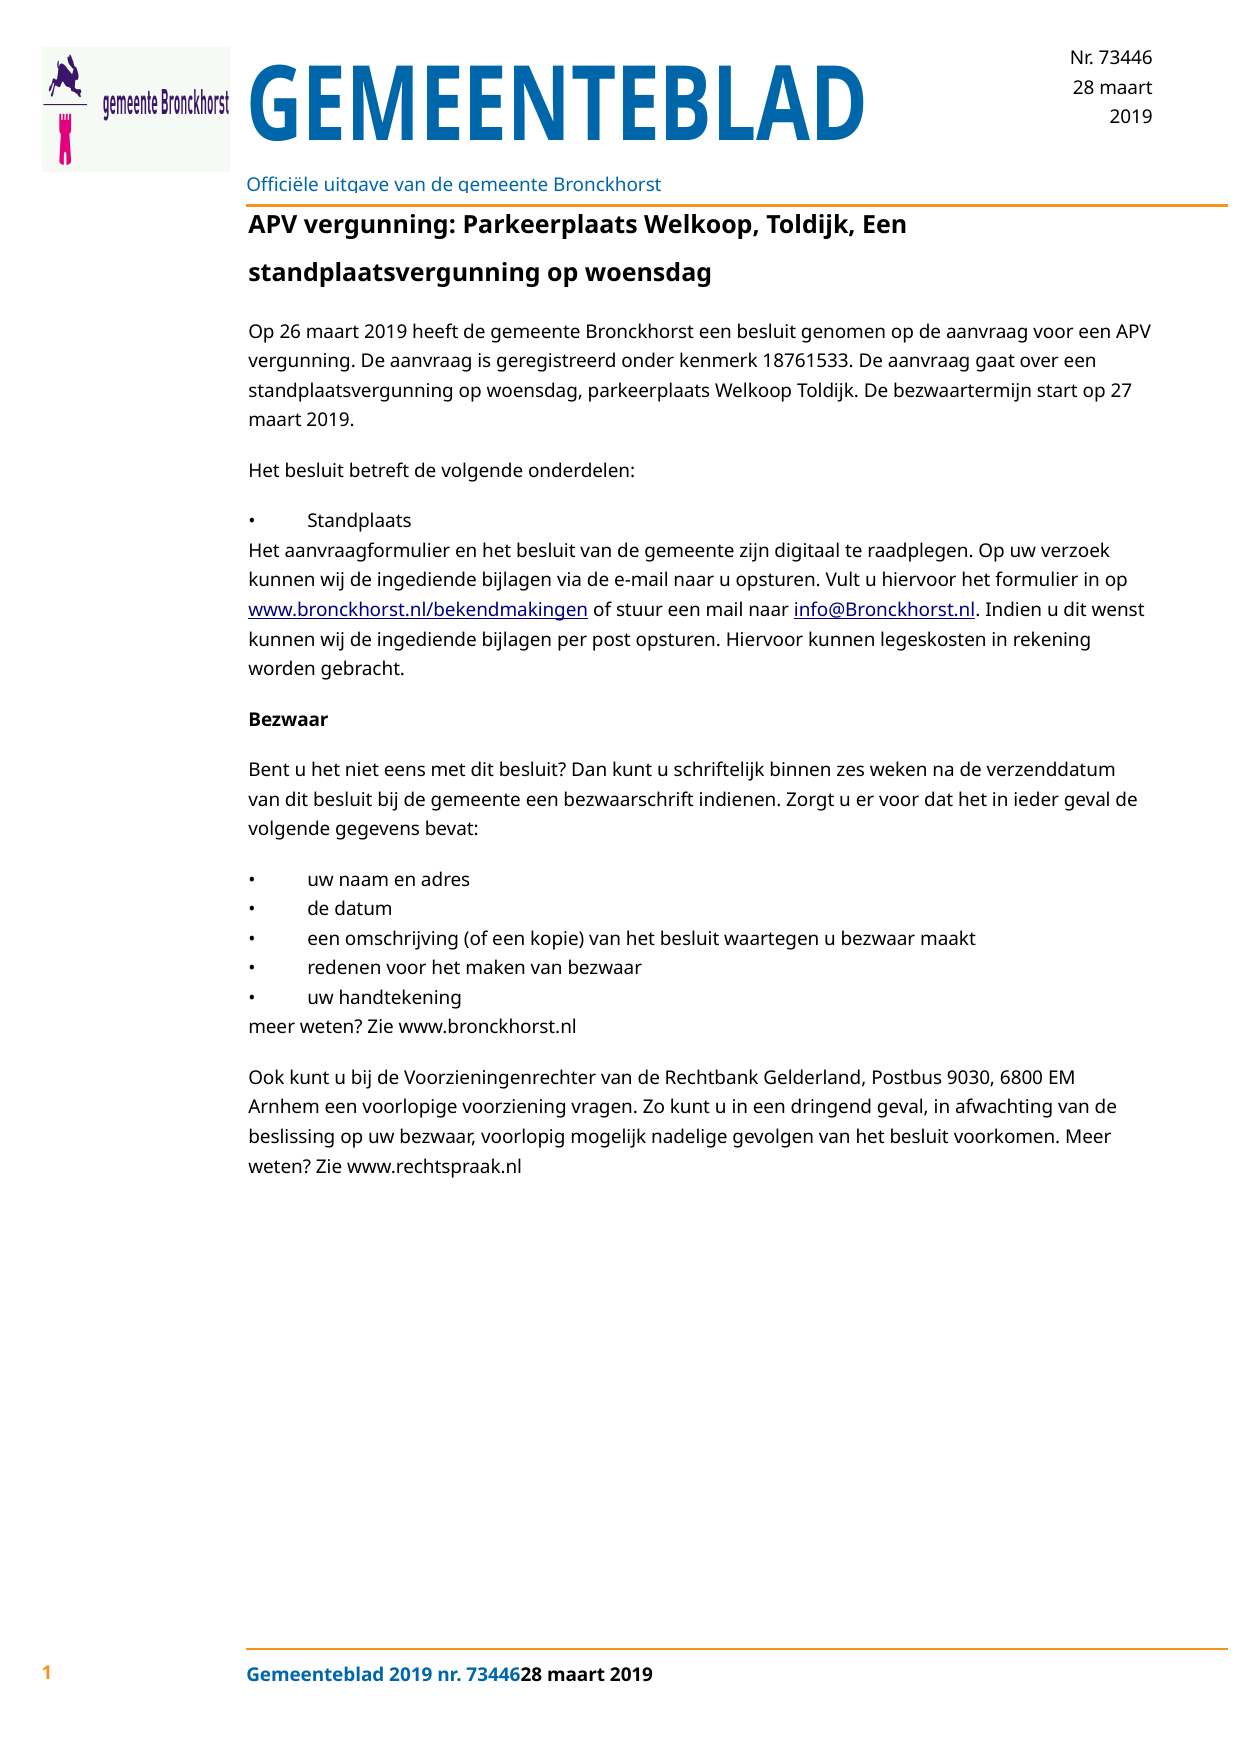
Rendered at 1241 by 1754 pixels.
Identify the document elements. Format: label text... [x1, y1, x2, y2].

list redenen voor het maken van bezwaar [248, 954, 1152, 980]
text meer weten? Zie www.bronckhorst.nl [248, 1014, 1152, 1039]
text Het aanvraagformulier en het besluit van de gemeente zijn digitaal te raadplegen. Op uw verzoek kunnen wij de ingediende bijlagen via de e-mail naar u opsturen. Vult u hiervoor het formulier in op www.bronckhorst.nl/bekendmakingen of stuur een mail naar info@Bronckhorst.nl. Indien u dit wenst kunnen wij de ingediende bijlagen per post opsturen. Hiervoor kunnen legeskosten in rekening worden gebracht. [248, 537, 1152, 681]
picture [41, 47, 231, 172]
text Op 26 maart 2019 heeft de gemeente Bronckhorst een besluit genomen op de aanvraag voor een APV vergunning. De aanvraag is geregistreerd onder kenmerk 18761533. De aanvraag gaat over een standplaatsvergunning op woensdag, parkeerplaats Welkoop Toldijk. De bezwaartermijn start op 27 maart 2019. [248, 318, 1152, 432]
text Bezwaar [248, 706, 1152, 732]
list de datum [248, 895, 1152, 921]
text APV vergunning: Parkeerplaats Welkoop, Toldijk, Een standplaatsvergunning op woensdag [248, 207, 1152, 288]
list uw naam en adres [248, 866, 1152, 892]
list een omschrijving (of een kopie) van het besluit waartegen u bezwaar maakt [248, 925, 1152, 951]
list Standplaats [248, 507, 1152, 533]
text Het besluit betreft de volgende onderdelen: [248, 457, 1152, 483]
text Bent u het niet eens met dit besluit? Dan kunt u schriftelijk binnen zes weken na de verzenddatum van dit besluit bij de gemeente een bezwaarschrift indienen. Zorgt u er voor dat het in ieder geval de volgende gegevens bevat: [248, 756, 1152, 841]
list uw handtekening [248, 984, 1152, 1010]
text Ook kunt u bij de Voorzieningenrechter van de Rechtbank Gelderland, Postbus 9030, 6800 EM Arnhem een voorlopige voorziening vragen. Zo kunt u in een dringend geval, in afwachting van de beslissing op uw bezwaar, voorlopig mogelijk nadelige gevolgen van het besluit voorkomen. Meer weten? Zie www.rechtspraak.nl [248, 1064, 1152, 1179]
